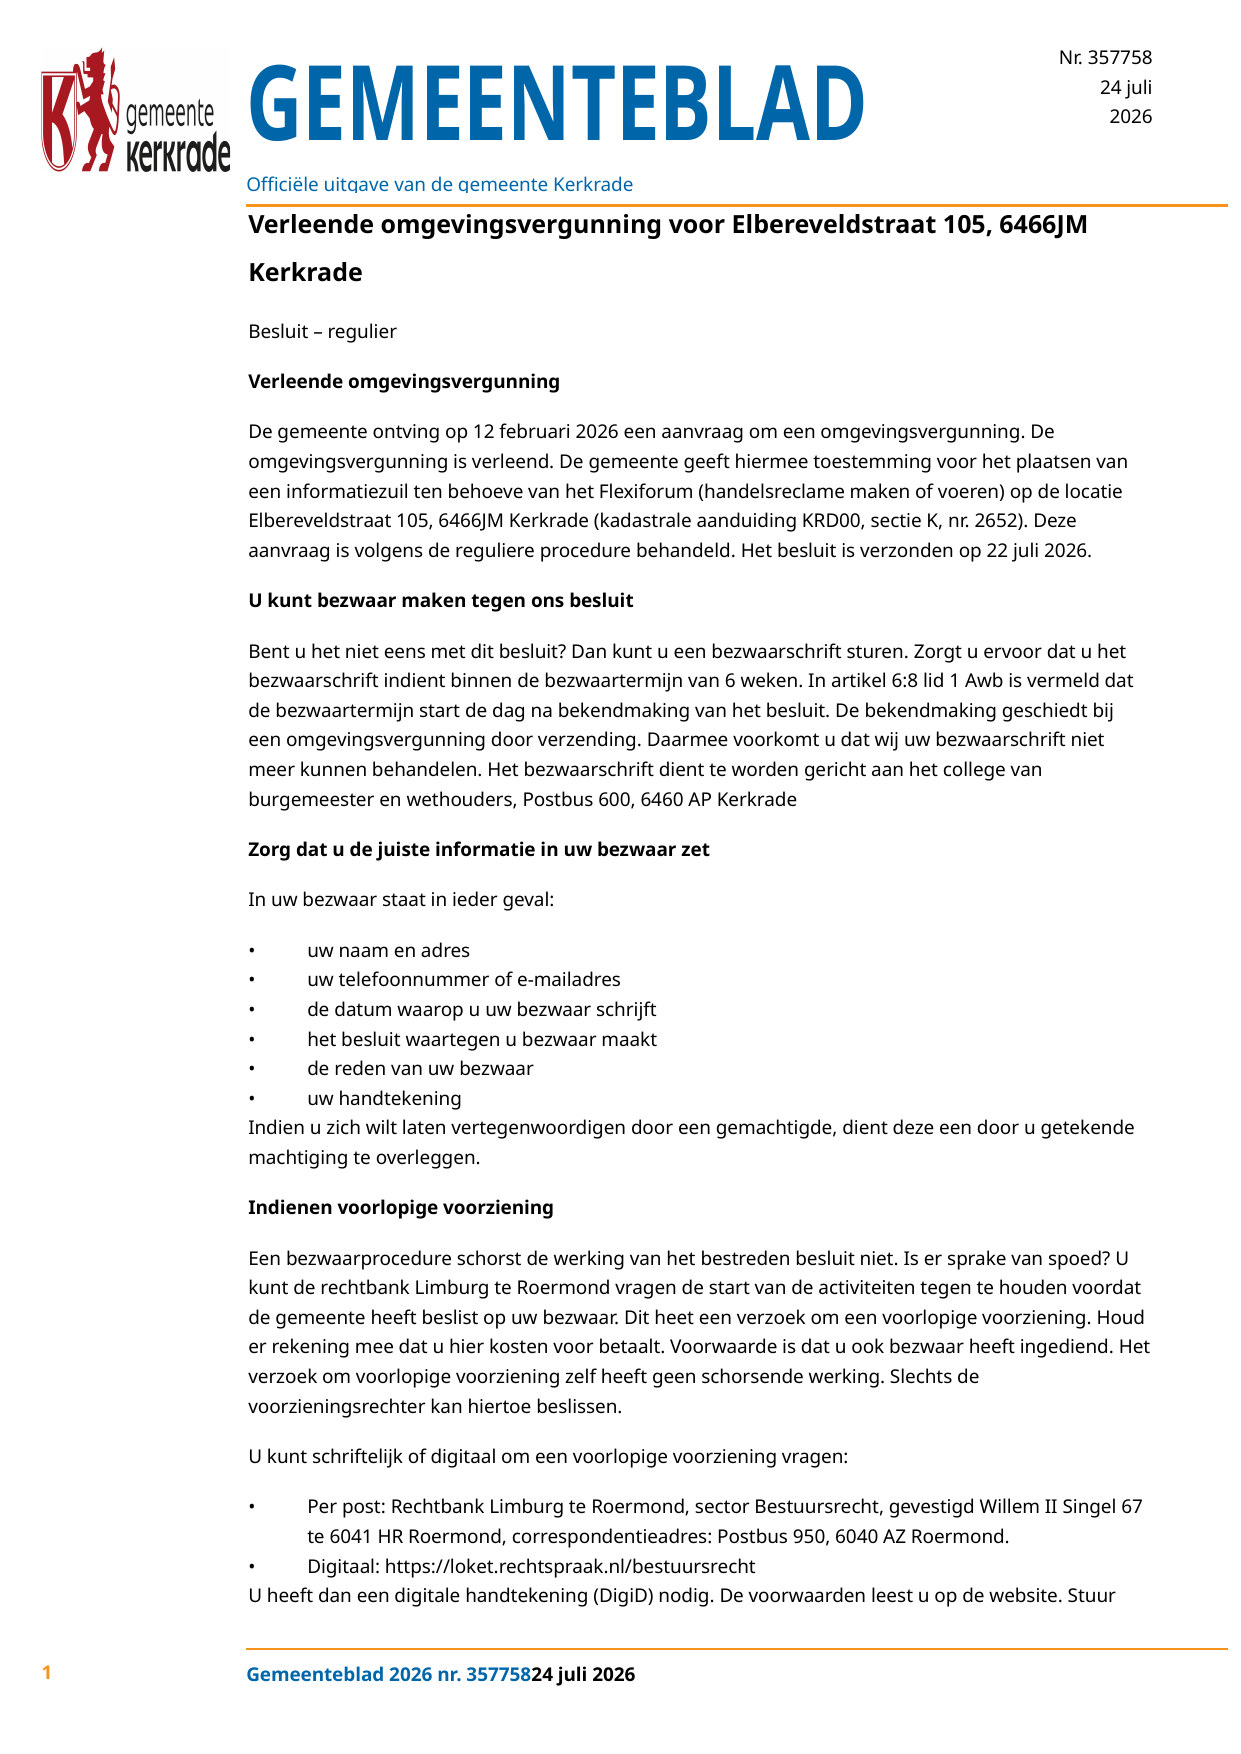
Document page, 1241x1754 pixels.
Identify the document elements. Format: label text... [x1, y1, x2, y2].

text Indienen voorlopige voorziening [248, 1194, 1152, 1220]
text U kunt bezwaar maken tegen ons besluit [248, 587, 1152, 613]
list Digitaal: https://loket.rechtspraak.nl/bestuursrecht [248, 1553, 1152, 1579]
list uw telefoonnummer of e-mailadres [248, 967, 1152, 992]
list uw handtekening [248, 1085, 1152, 1111]
text Bent u het niet eens met dit besluit? Dan kunt u een bezwaarschrift sturen. Zorgt u ervoor dat u het bezwaarschrift indient binnen de bezwaartermijn van 6 weken. In artikel 6:8 lid 1 Awb is vermeld dat de bezwaartermijn start de dag na bekendmaking van het besluit. De bekendmaking geschiedt bij een omgevingsvergunning door verzending. Daarmee voorkomt u dat wij uw bezwaarschrift niet meer kunnen behandelen. Het bezwaarschrift dient te worden gericht aan het college van burgemeester en wethouders, Postbus 600, 6460 AP Kerkrade [248, 638, 1152, 812]
text Zorg dat u de juiste informatie in uw bezwaar zet [248, 836, 1152, 862]
list Per post: Rechtbank Limburg te Roermond, sector Bestuursrecht, gevestigd Willem II Singel 67 te 6041 HR Roermond, correspondentieadres: Postbus 950, 6040 AZ Roermond. [248, 1494, 1152, 1549]
text In uw bezwaar staat in ieder geval: [248, 887, 1152, 912]
text Verleende omgevingsvergunning [248, 368, 1152, 394]
text De gemeente ontving op 12 februari 2026 een aanvraag om een omgevingsvergunning. De omgevingsvergunning is verleend. De gemeente geeft hiermee toestemming voor het plaatsen van een informatiezuil ten behoeve van het Flexiforum (handelsreclame maken of voeren) op de locatie Elbereveldstraat 105, 6466JM Kerkrade (kadastrale aanduiding KRD00, sectie K, nr. 2652). Deze aanvraag is volgens de reguliere procedure behandeld. Het besluit is verzonden op 22 juli 2026. [248, 419, 1152, 563]
list het besluit waartegen u bezwaar maakt [248, 1026, 1152, 1052]
list uw naam en adres [248, 937, 1152, 963]
text U kunt schriftelijk of digitaal om een voorlopige voorziening vragen: [248, 1443, 1152, 1469]
list de datum waarop u uw bezwaar schrijft [248, 996, 1152, 1022]
list de reden van uw bezwaar [248, 1055, 1152, 1081]
picture [41, 47, 231, 172]
text U heeft dan een digitale handtekening (DigiD) nodig. De voorwaarden leest u op de website. Stuur [248, 1582, 1152, 1608]
text Besluit – regulier [248, 318, 1152, 344]
text Een bezwaarprocedure schorst de werking van het bestreden besluit niet. Is er sprake van spoed? U kunt de rechtbank Limburg te Roermond vragen de start van de activiteiten tegen te houden voordat de gemeente heeft beslist op uw bezwaar. Dit heet een verzoek om een voorlopige voorziening. Houd er rekening mee dat u hier kosten voor betaalt. Voorwaarde is dat u ook bezwaar heeft ingediend. Het verzoek om voorlopige voorziening zelf heeft geen schorsende werking. Slechts de voorzieningsrechter kan hiertoe beslissen. [248, 1245, 1152, 1419]
text Verleende omgevingsvergunning voor Elbereveldstraat 105, 6466JM Kerkrade [248, 207, 1152, 288]
text Indien u zich wilt laten vertegenwoordigen door een gemachtigde, dient deze een door u getekende machtiging te overleggen. [248, 1114, 1152, 1170]
